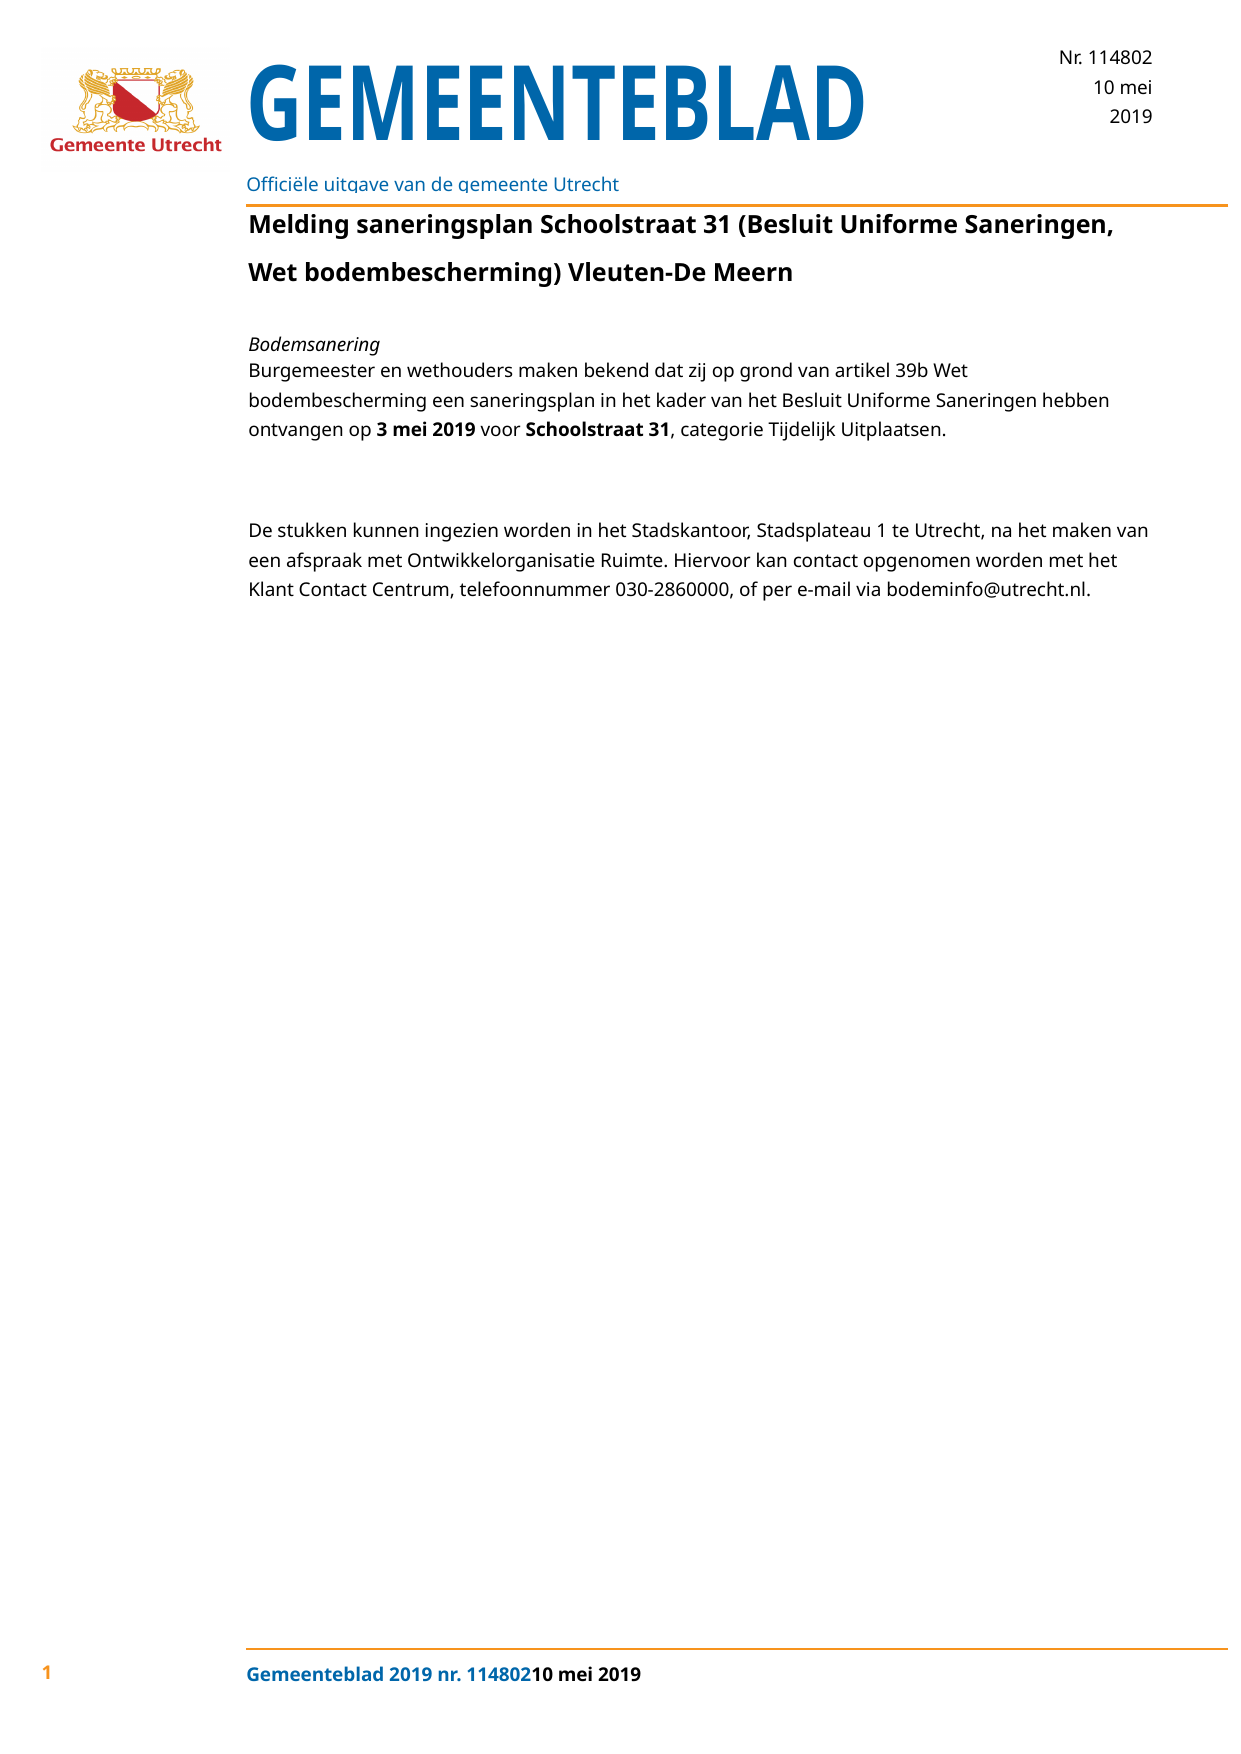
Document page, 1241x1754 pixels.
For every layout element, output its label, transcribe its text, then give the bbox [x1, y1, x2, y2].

picture [41, 47, 231, 172]
text Melding saneringsplan Schoolstraat 31 (Besluit Uniforme Saneringen, Wet bodembescherming) Vleuten-De Meern [248, 207, 1152, 288]
text Burgemeester en wethouders maken bekend dat zij op grond van artikel 39b Wet bodembescherming een saneringsplan in het kader van het Besluit Uniforme Saneringen hebben ontvangen op 3 mei 2019 voor Schoolstraat 31, categorie Tijdelijk Uitplaatsen. [248, 357, 1152, 442]
text Bodemsanering [248, 331, 1152, 357]
text De stukken kunnen ingezien worden in het Stadskantoor, Stadsplateau 1 te Utrecht, na het maken van een afspraak met Ontwikkelorganisatie Ruimte. Hiervoor kan contact opgenomen worden met het Klant Contact Centrum, telefoonnummer 030-2860000, of per e-mail via bodeminfo@utrecht.nl. [248, 517, 1152, 602]
